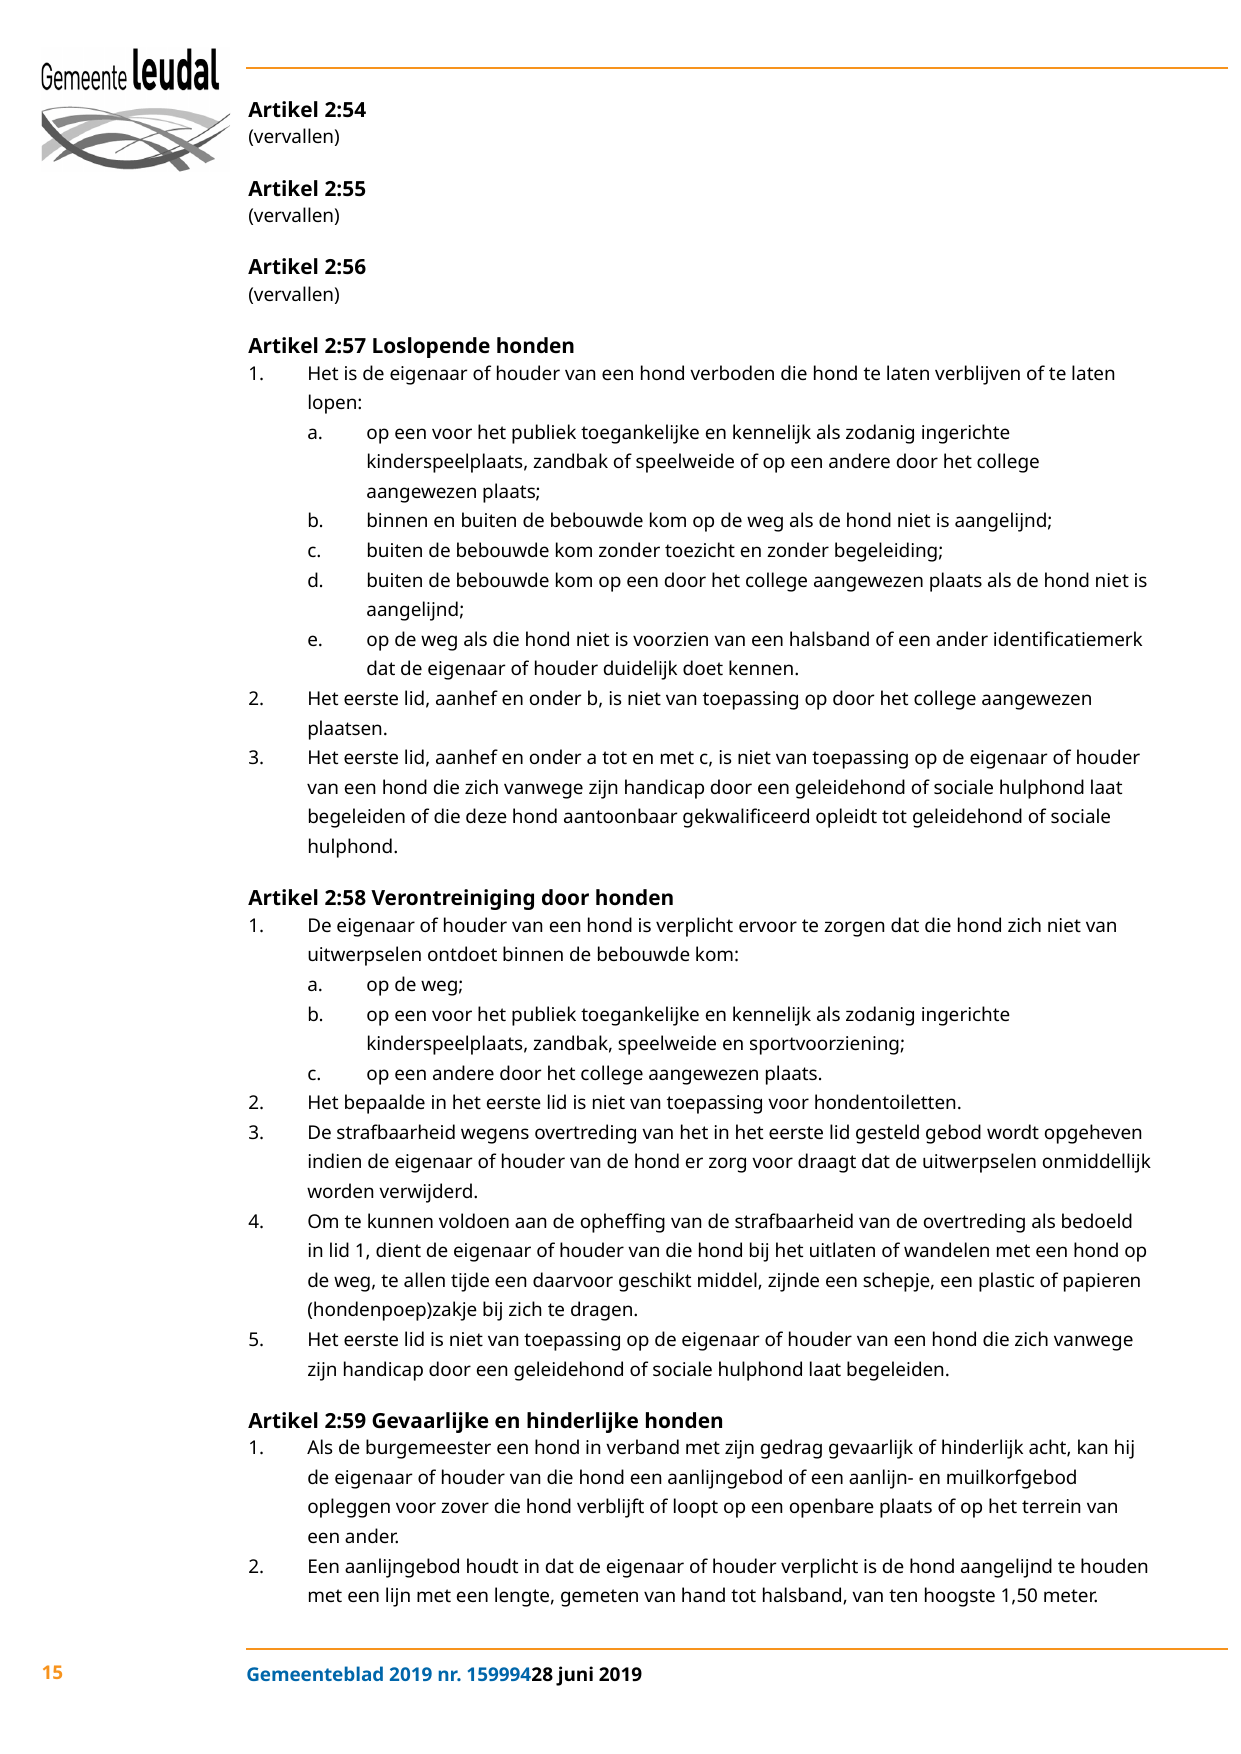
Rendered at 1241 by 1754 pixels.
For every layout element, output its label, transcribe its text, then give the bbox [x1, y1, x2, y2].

list De eigenaar of houder van een hond is verplicht ervoor te zorgen dat die hond zich niet van uitwerpselen ontdoet binnen de bebouwde kom: [248, 912, 1152, 967]
list op de weg; [307, 971, 1152, 997]
text Artikel 2:59 Gevaarlijke en hinderlijke honden [248, 1406, 1152, 1434]
list op een andere door het college aangewezen plaats. [307, 1060, 1152, 1086]
list Om te kunnen voldoen aan de opheffing van de strafbaarheid van de overtreding als bedoeld in lid 1, dient de eigenaar of houder van die hond bij het uitlaten of wandelen met een hond op de weg, te allen tijde een daarvoor geschikt middel, zijnde een schepje, een plastic of papieren (hondenpoep)zakje bij zich te dragen. [248, 1208, 1152, 1322]
list Het is de eigenaar of houder van een hond verboden die hond te laten verblijven of te laten lopen: [248, 360, 1152, 415]
text (vervallen) [248, 281, 1152, 307]
list Als de burgemeester een hond in verband met zijn gedrag gevaarlijk of hinderlijk acht, kan hij de eigenaar of houder van die hond een aanlijngebod of een aanlijn- en muilkorfgebod opleggen voor zover die hond verblijft of loopt op een openbare plaats of op het terrein van een ander. [248, 1434, 1152, 1549]
list op een voor het publiek toegankelijke en kennelijk als zodanig ingerichte kinderspeelplaats, zandbak, speelweide en sportvoorziening; [307, 1001, 1152, 1056]
list op een voor het publiek toegankelijke en kennelijk als zodanig ingerichte kinderspeelplaats, zandbak of speelweide of op een andere door het college aangewezen plaats; [307, 419, 1152, 504]
text Artikel 2:57 Loslopende honden [248, 331, 1152, 360]
list Het eerste lid, aanhef en onder a tot en met c, is niet van toepassing op de eigenaar of houder van een hond die zich vanwege zijn handicap door een geleidehond of sociale hulphond laat begeleiden of die deze hond aantoonbaar gekwalificeerd opleidt tot geleidehond of sociale hulphond. [248, 744, 1152, 859]
text Artikel 2:56 [248, 252, 1152, 281]
text Artikel 2:58 Verontreiniging door honden [248, 883, 1152, 912]
list op de weg als die hond niet is voorzien van een halsband of een ander identificatiemerk dat de eigenaar of houder duidelijk doet kennen. [307, 626, 1152, 681]
list De strafbaarheid wegens overtreding van het in het eerste lid gesteld gebod wordt opgeheven indien de eigenaar of houder van de hond er zorg voor draagt dat de uitwerpselen onmiddellijk worden verwijderd. [248, 1119, 1152, 1204]
list binnen en buiten de bebouwde kom op de weg als de hond niet is aangelijnd; [307, 508, 1152, 533]
text Artikel 2:55 [248, 174, 1152, 202]
list Een aanlijngebod houdt in dat de eigenaar of houder verplicht is de hond aangelijnd te houden met een lijn met een lengte, gemeten van hand tot halsband, van ten hoogste 1,50 meter. [248, 1553, 1152, 1608]
list buiten de bebouwde kom zonder toezicht en zonder begeleiding; [307, 537, 1152, 563]
list Het eerste lid, aanhef en onder b, is niet van toepassing op door het college aangewezen plaatsen. [248, 685, 1152, 741]
text Artikel 2:54 [248, 95, 1152, 123]
list Het eerste lid is niet van toepassing op de eigenaar of houder van een hond die zich vanwege zijn handicap door een geleidehond of sociale hulphond laat begeleiden. [248, 1326, 1152, 1381]
picture [41, 47, 231, 172]
list Het bepaalde in het eerste lid is niet van toepassing voor hondentoiletten. [248, 1089, 1152, 1115]
text (vervallen) [248, 202, 1152, 228]
list buiten de bebouwde kom op een door het college aangewezen plaats als de hond niet is aangelijnd; [307, 567, 1152, 622]
text (vervallen) [248, 123, 1152, 149]
